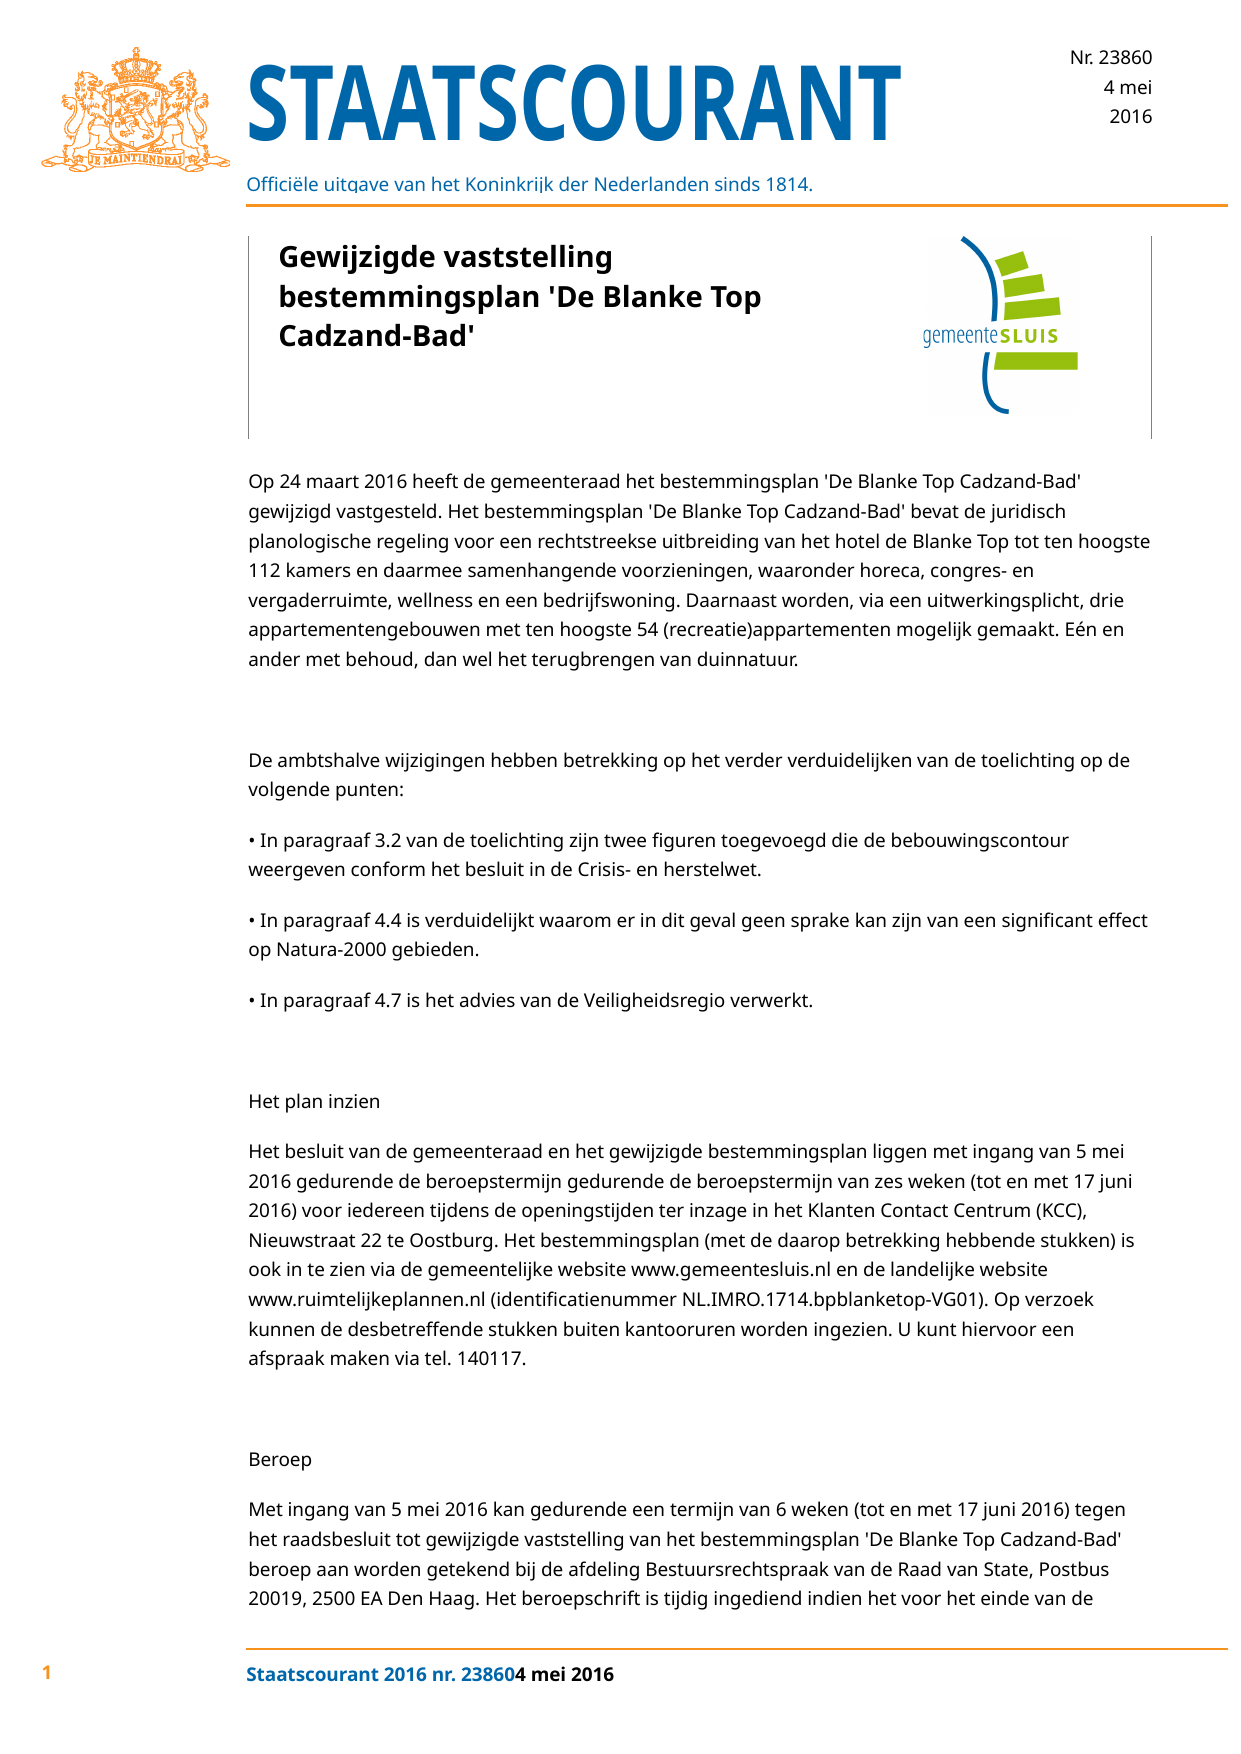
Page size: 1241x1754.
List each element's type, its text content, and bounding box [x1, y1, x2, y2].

text Het besluit van de gemeenteraad en het gewijzigde bestemmingsplan liggen met ingang van 5 mei 2016 gedurende de beroepstermijn gedurende de beroepstermijn van zes weken (tot en met 17 juni 2016) voor iedereen tijdens de openingstijden ter inzage in het Klanten Contact Centrum (KCC), Nieuwstraat 22 te Oostburg. Het bestemmingsplan (met de daarop betrekking hebbende stukken) is ook in te zien via de gemeentelijke website www.gemeentesluis.nl en de landelijke website www.ruimtelijkeplannen.nl (identificatienummer NL.IMRO.1714.bpblanketop-VG01). Op verzoek kunnen de desbetreffende stukken buiten kantooruren worden ingezien. U kunt hiervoor een afspraak maken via tel. 140117. [248, 1138, 1152, 1371]
picture [41, 47, 231, 172]
table_header [1078, 236, 1151, 413]
text Op 24 maart 2016 heeft de gemeenteraad het bestemmingsplan 'De Blanke Top Cadzand-Bad' gewijzigd vastgesteld. Het bestemmingsplan 'De Blanke Top Cadzand-Bad' bevat de juridisch planologische regeling voor een rechtstreekse uitbreiding van het hotel de Blanke Top tot ten hoogste 112 kamers en daarmee samenhangende voorzieningen, waaronder horeca, congres- en vergaderruimte, wellness en een bedrijfswoning. Daarnaast worden, via een uitwerkingsplicht, drie appartementengebouwen met ten hoogste 54 (recreatie)appartementen mogelijk gemaakt. Eén en ander met behoud, dan wel het terugbrengen van duinnatuur. [248, 469, 1152, 672]
table_header [850, 414, 1151, 439]
text • In paragraaf 3.2 van de toelichting zijn twee figuren toegevoegd die de bebouwingscontour weergeven conform het besluit in de Crisis- en herstelwet. [248, 827, 1152, 882]
picture [923, 236, 1078, 414]
table_header Gewijzigde vaststelling bestemmingsplan 'De Blanke Top Cadzand-Bad' [249, 236, 850, 439]
text De ambtshalve wijzigingen hebben betrekking op het verder verduidelijken van de toelichting op de volgende punten: [248, 747, 1152, 802]
text • In paragraaf 4.4 is verduidelijkt waarom er in dit geval geen sprake kan zijn van een significant effect op Natura-2000 gebieden. [248, 907, 1152, 962]
text Beroep [248, 1446, 1152, 1472]
text Het plan inzien [248, 1088, 1152, 1113]
text Met ingang van 5 mei 2016 kan gedurende een termijn van 6 weken (tot en met 17 juni 2016) tegen het raadsbesluit tot gewijzigde vaststelling van het bestemmingsplan 'De Blanke Top Cadzand-Bad' beroep aan worden getekend bij de afdeling Bestuursrechtspraak van de Raad van State, Postbus 20019, 2500 EA Den Haag. Het beroepschrift is tijdig ingediend indien het voor het einde van de [248, 1497, 1152, 1611]
table_header [850, 236, 923, 413]
text • In paragraaf 4.7 is het advies van de Veiligheidsregio verwerkt. [248, 987, 1152, 1013]
